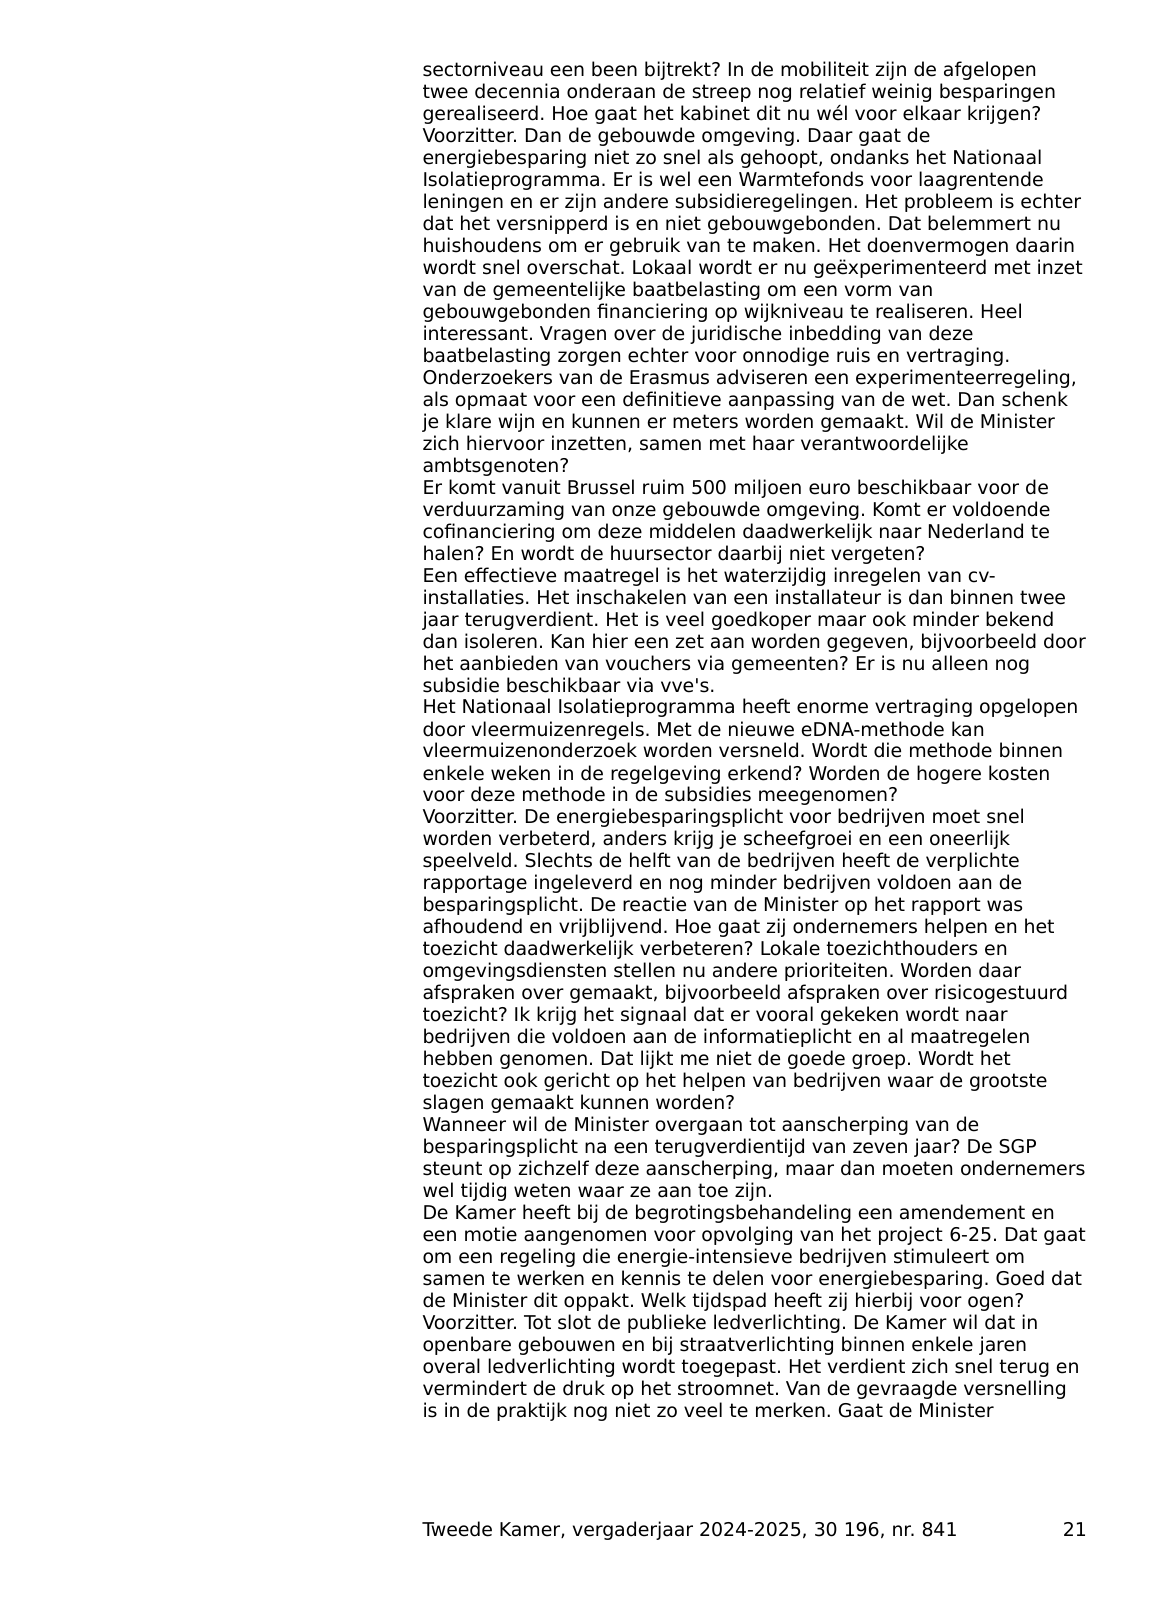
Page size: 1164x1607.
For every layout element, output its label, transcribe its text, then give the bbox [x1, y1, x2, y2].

text Voorzitter. De energiebesparingsplicht voor bedrijven moet snel worden verbeterd, anders krijg je scheefgroei en een oneerlijk speelveld. Slechts de helft van de bedrijven heeft de verplichte rapportage ingeleverd en nog minder bedrijven voldoen aan de besparingsplicht. De reactie van de Minister op het rapport was afhoudend en vrijblijvend. Hoe gaat zij ondernemers helpen en het toezicht daadwerkelijk verbeteren? Lokale toezichthouders en omgevingsdiensten stellen nu andere prioriteiten. Worden daar afspraken over gemaakt, bijvoorbeeld afspraken over risicogestuurd toezicht? Ik krijg het signaal dat er vooral gekeken wordt naar bedrijven die voldoen aan de informatieplicht en al maatregelen hebben genomen. Dat lijkt me niet de goede groep. Wordt het toezicht ook gericht op het helpen van bedrijven waar de grootste slagen gemaakt kunnen worden? [422, 806, 1087, 1114]
text sectorniveau een been bijtrekt? In de mobiliteit zijn de afgelopen twee decennia onderaan de streep nog relatief weinig besparingen gerealiseerd. Hoe gaat het kabinet dit nu wél voor elkaar krijgen? [422, 59, 1087, 125]
text Voorzitter. Dan de gebouwde omgeving. Daar gaat de energiebesparing niet zo snel als gehoopt, ondanks het Nationaal Isolatieprogramma. Er is wel een Warmtefonds voor laagrentende leningen en er zijn andere subsidieregelingen. Het probleem is echter dat het versnipperd is en niet gebouwgebonden. Dat belemmert nu huishoudens om er gebruik van te maken. Het doenvermogen daarin wordt snel overschat. Lokaal wordt er nu geëxperimenteerd met inzet van de gemeentelijke baatbelasting om een vorm van gebouwgebonden financiering op wijkniveau te realiseren. Heel interessant. Vragen over de juridische inbedding van deze baatbelasting zorgen echter voor onnodige ruis en vertraging. Onderzoekers van de Erasmus adviseren een experimenteerregeling, als opmaat voor een definitieve aanpassing van de wet. Dan schenk je klare wijn en kunnen er meters worden gemaakt. Wil de Minister zich hiervoor inzetten, samen met haar verantwoordelijke ambtsgenoten? [422, 125, 1087, 477]
text Er komt vanuit Brussel ruim 500 miljoen euro beschikbaar voor de verduurzaming van onze gebouwde omgeving. Komt er voldoende cofinanciering om deze middelen daadwerkelijk naar Nederland te halen? En wordt de huursector daarbij niet vergeten? [422, 477, 1087, 564]
text Het Nationaal Isolatieprogramma heeft enorme vertraging opgelopen door vleermuizenregels. Met de nieuwe eDNA-methode kan vleermuizenonderzoek worden versneld. Wordt die methode binnen enkele weken in de regelgeving erkend? Worden de hogere kosten voor deze methode in de subsidies meegenomen? [422, 696, 1087, 806]
text Voorzitter. Tot slot de publieke ledverlichting. De Kamer wil dat in openbare gebouwen en bij straatverlichting binnen enkele jaren overal ledverlichting wordt toegepast. Het verdient zich snel terug en vermindert de druk op het stroomnet. Van de gevraagde versnelling is in de praktijk nog niet zo veel te merken. Gaat de Minister [422, 1312, 1087, 1422]
text De Kamer heeft bij de begrotingsbehandeling een amendement en een motie aangenomen voor opvolging van het project 6-25. Dat gaat om een regeling die energie-intensieve bedrijven stimuleert om samen te werken en kennis te delen voor energiebesparing. Goed dat de Minister dit oppakt. Welk tijdspad heeft zij hierbij voor ogen? [422, 1202, 1087, 1312]
text Wanneer wil de Minister overgaan tot aanscherping van de besparingsplicht na een terugverdientijd van zeven jaar? De SGP steunt op zichzelf deze aanscherping, maar dan moeten ondernemers wel tijdig weten waar ze aan toe zijn. [422, 1114, 1087, 1202]
text Een effectieve maatregel is het waterzijdig inregelen van cv-installaties. Het inschakelen van een installateur is dan binnen twee jaar terugverdient. Het is veel goedkoper maar ook minder bekend dan isoleren. Kan hier een zet aan worden gegeven, bijvoorbeeld door het aanbieden van vouchers via gemeenten? Er is nu alleen nog subsidie beschikbaar via vve's. [422, 564, 1087, 696]
